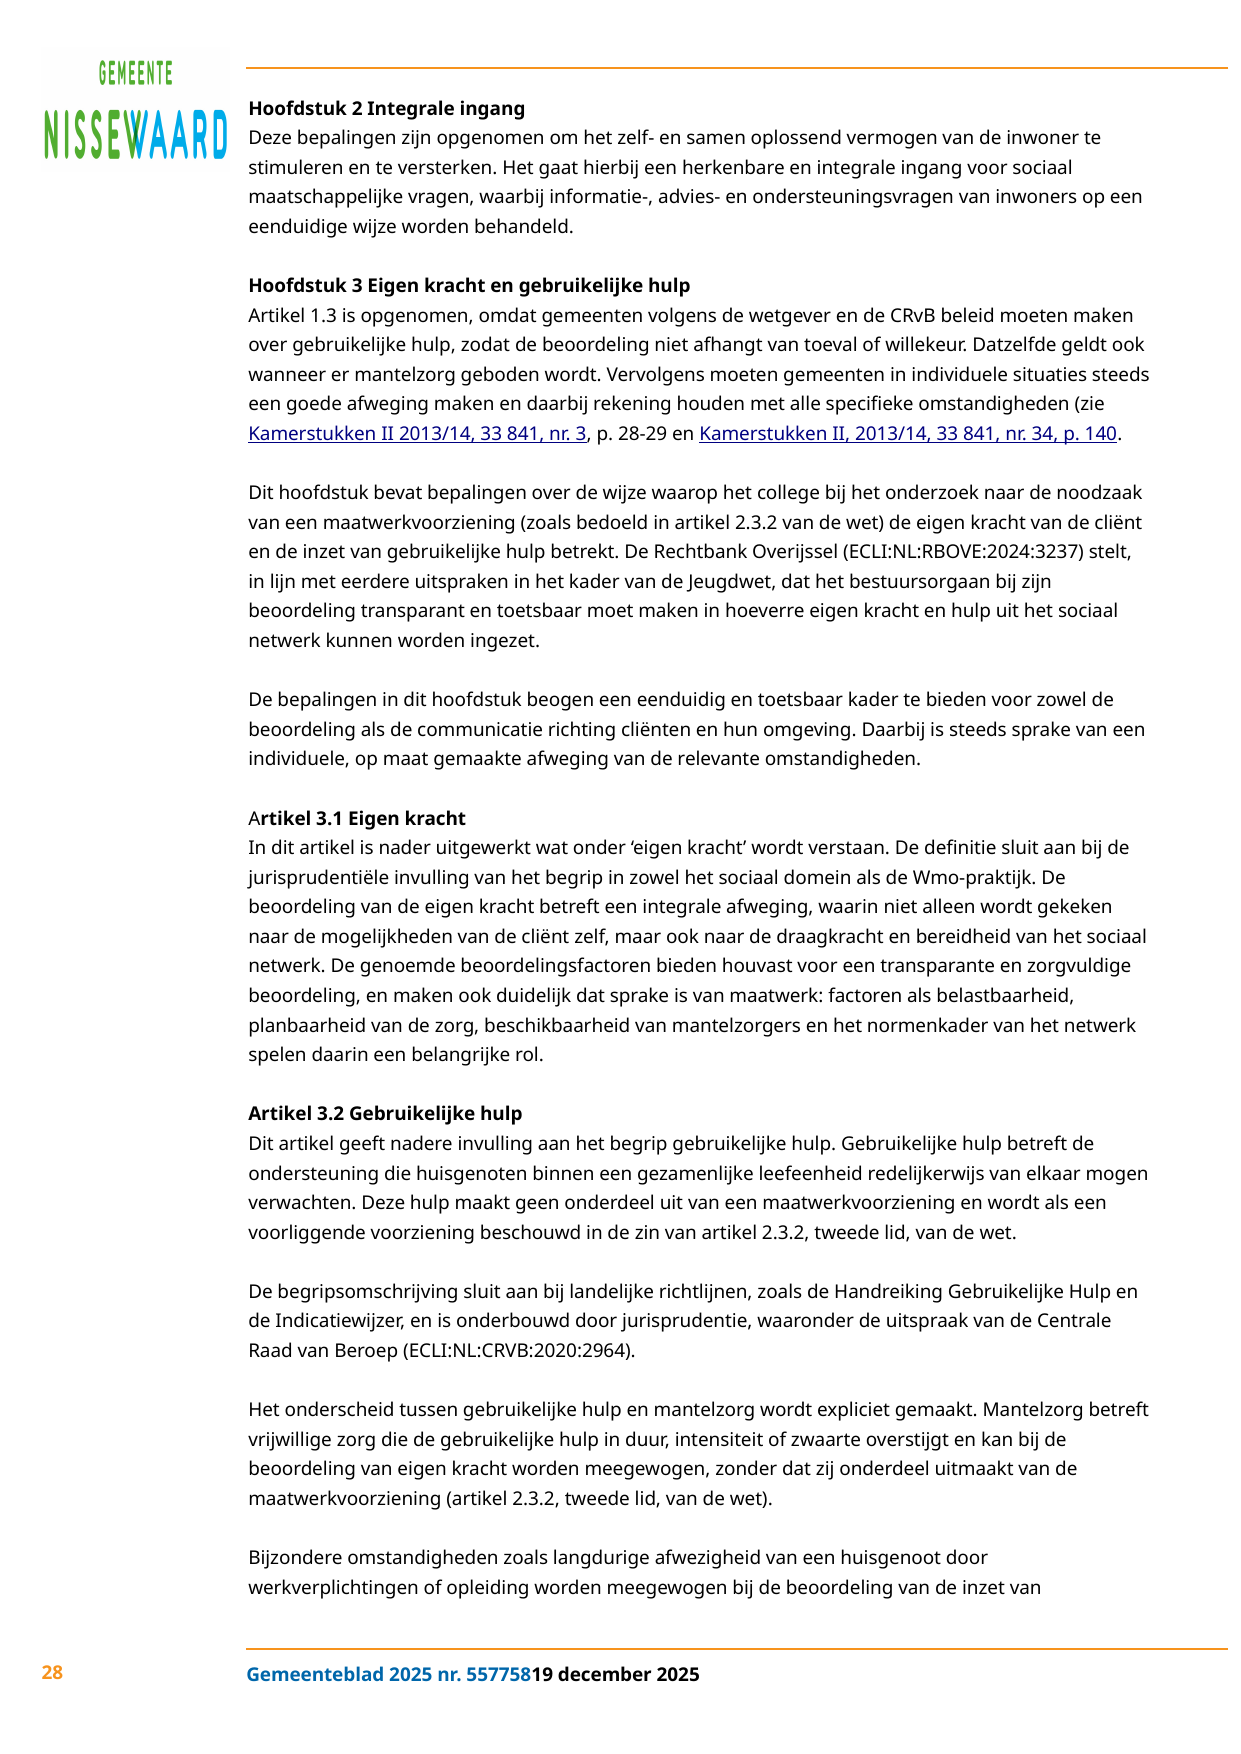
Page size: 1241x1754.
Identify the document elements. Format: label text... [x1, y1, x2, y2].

text Deze bepalingen zijn opgenomen om het zelf- en samen oplossend vermogen van de inwoner te stimuleren en te versterken. Het gaat hierbij een herkenbare en integrale ingang voor sociaal maatschappelijke vragen, waarbij informatie-, advies- en ondersteuningsvragen van inwoners op een eenduidige wijze worden behandeld. [248, 124, 1152, 239]
text Artikel 3.2 Gebruikelijke hulp [248, 1101, 1152, 1126]
text Hoofdstuk 2 Integrale ingang [248, 95, 1152, 121]
text De begripsomschrijving sluit aan bij landelijke richtlijnen, zoals de Handreiking Gebruikelijke Hulp en de Indicatiewijzer, en is onderbouwd door jurisprudentie, waaronder de uitspraak van de Centrale Raad van Beroep (ECLI:NL:CRVB:2020:2964). [248, 1278, 1152, 1363]
picture [41, 47, 231, 172]
text Bijzondere omstandigheden zoals langdurige afwezigheid van een huisgenoot door werkverplichtingen of opleiding worden meegewogen bij de beoordeling van de inzet van [248, 1544, 1152, 1600]
text Dit artikel geeft nadere invulling aan het begrip gebruikelijke hulp. Gebruikelijke hulp betreft de ondersteuning die huisgenoten binnen een gezamenlijke leefeenheid redelijkerwijs van elkaar mogen verwachten. Deze hulp maakt geen onderdeel uit van een maatwerkvoorziening en wordt als een voorliggende voorziening beschouwd in de zin van artikel 2.3.2, tweede lid, van de wet. [248, 1130, 1152, 1245]
text Het onderscheid tussen gebruikelijke hulp en mantelzorg wordt expliciet gemaakt. Mantelzorg betreft vrijwillige zorg die de gebruikelijke hulp in duur, intensiteit of zwaarte overstijgt en kan bij de beoordeling van eigen kracht worden meegewogen, zonder dat zij onderdeel uitmaakt van de maatwerkvoorziening (artikel 2.3.2, tweede lid, van de wet). [248, 1396, 1152, 1511]
text De bepalingen in dit hoofdstuk beogen een eenduidig en toetsbaar kader te bieden voor zowel de beoordeling als de communicatie richting cliënten en hun omgeving. Daarbij is steeds sprake van een individuele, op maat gemaakte afweging van de relevante omstandigheden. [248, 686, 1152, 771]
text Hoofdstuk 3 Eigen kracht en gebruikelijke hulp [248, 272, 1152, 298]
text Dit hoofdstuk bevat bepalingen over de wijze waarop het college bij het onderzoek naar de noodzaak van een maatwerkvoorziening (zoals bedoeld in artikel 2.3.2 van de wet) de eigen kracht van de cliënt en de inzet van gebruikelijke hulp betrekt. De Rechtbank Overijssel (ECLI:NL:RBOVE:2024:3237) stelt, in lijn met eerdere uitspraken in het kader van de Jeugdwet, dat het bestuursorgaan bij zijn beoordeling transparant en toetsbaar moet maken in hoeverre eigen kracht en hulp uit het sociaal netwerk kunnen worden ingezet. [248, 479, 1152, 653]
text Artikel 3.1 Eigen kracht [248, 805, 1152, 831]
text Artikel 1.3 is opgenomen, omdat gemeenten volgens de wetgever en de CRvB beleid moeten maken over gebruikelijke hulp, zodat de beoordeling niet afhangt van toeval of willekeur. Datzelfde geldt ook wanneer er mantelzorg geboden wordt. Vervolgens moeten gemeenten in individuele situaties steeds een goede afweging maken en daarbij rekening houden met alle specifieke omstandigheden (zie Kamerstukken II 2013/14, 33 841, nr. 3, p. 28‑29 en Kamerstukken II, 2013/14, 33 841, nr. 34, p. 140. [248, 302, 1152, 446]
text In dit artikel is nader uitgewerkt wat onder ‘eigen kracht’ wordt verstaan. De definitie sluit aan bij de jurisprudentiële invulling van het begrip in zowel het sociaal domein als de Wmo-praktijk. De beoordeling van de eigen kracht betreft een integrale afweging, waarin niet alleen wordt gekeken naar de mogelijkheden van de cliënt zelf, maar ook naar de draagkracht en bereidheid van het sociaal netwerk. De genoemde beoordelingsfactoren bieden houvast voor een transparante en zorgvuldige beoordeling, en maken ook duidelijk dat sprake is van maatwerk: factoren als belastbaarheid, planbaarheid van de zorg, beschikbaarheid van mantelzorgers en het normenkader van het netwerk spelen daarin een belangrijke rol. [248, 834, 1152, 1067]
